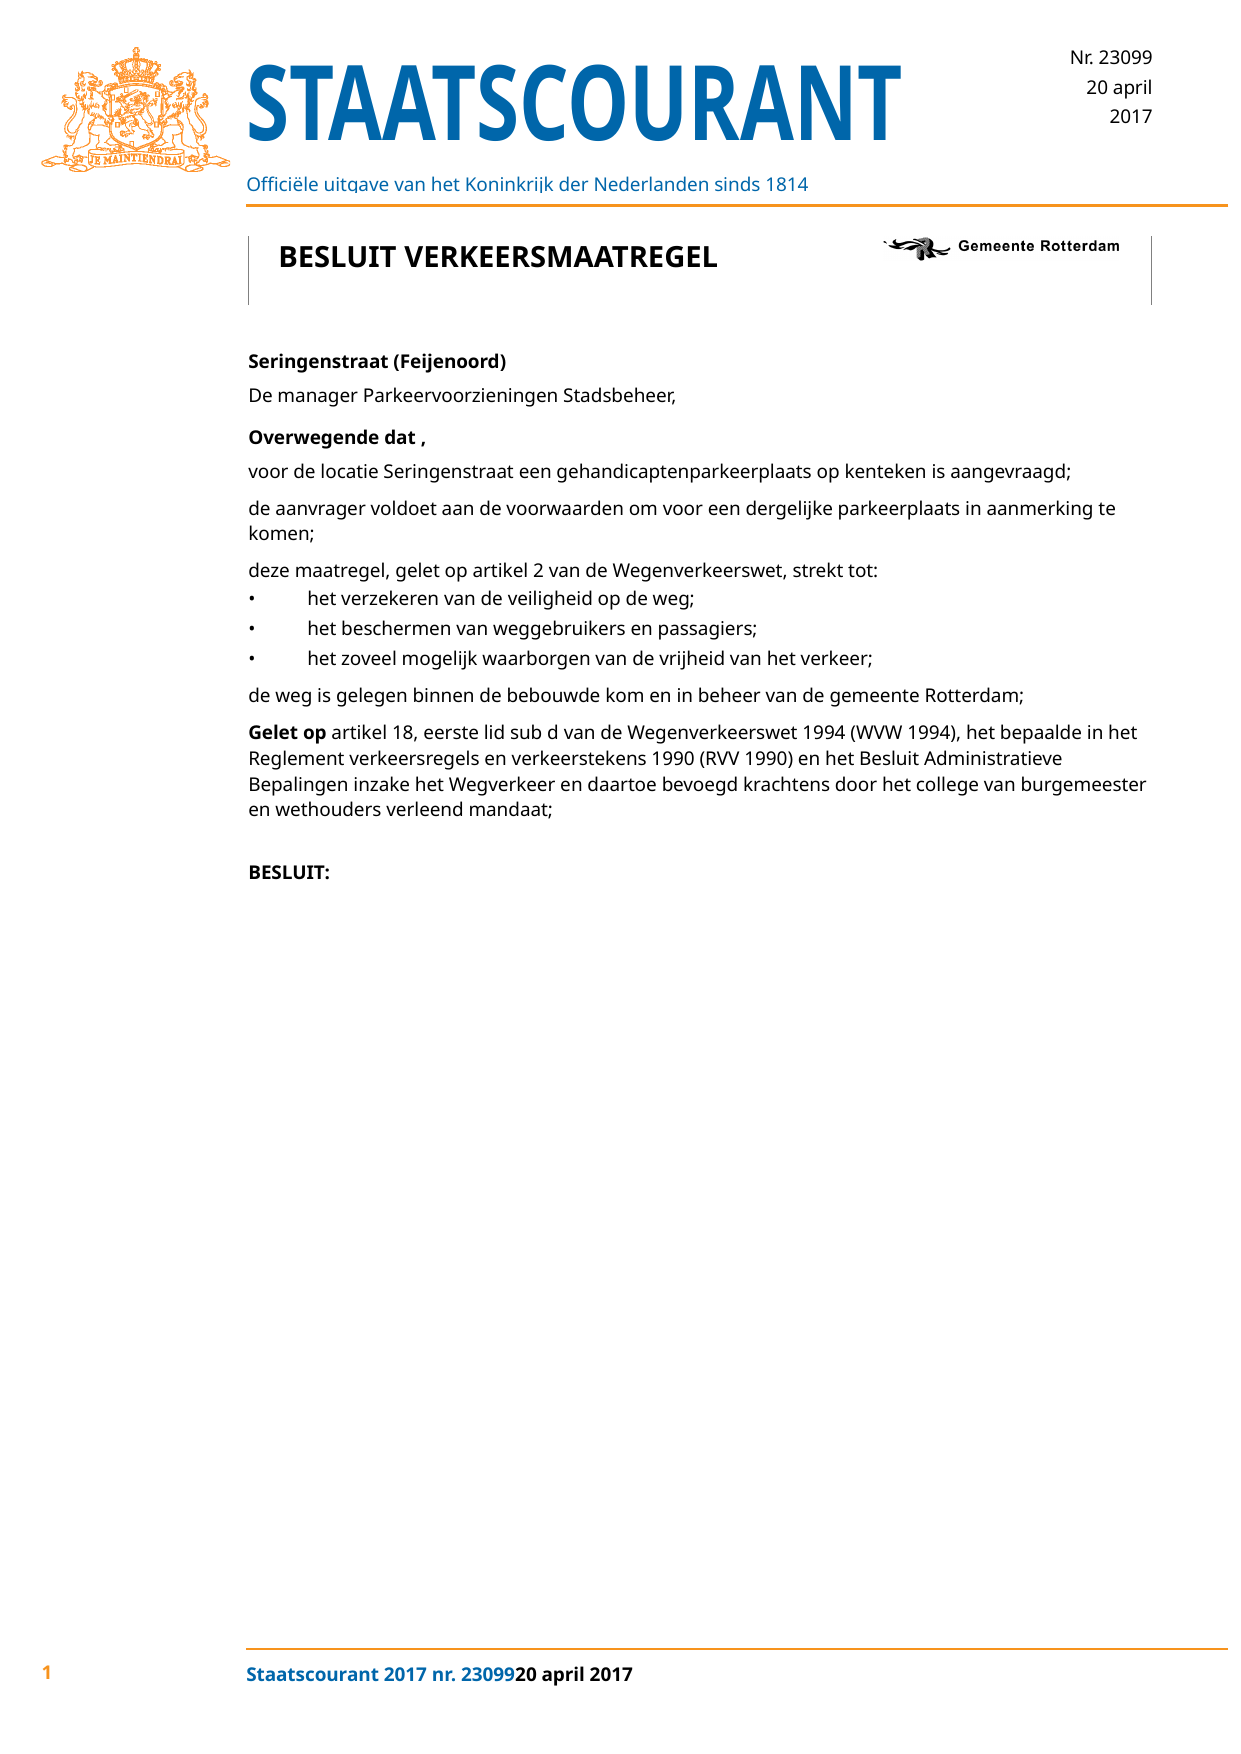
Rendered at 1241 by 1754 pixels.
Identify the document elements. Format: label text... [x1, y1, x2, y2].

text voor de locatie Seringenstraat een gehandicaptenparkeerplaats op kenteken is aangevraagd; [248, 458, 1152, 484]
picture [882, 236, 1119, 261]
text De manager Parkeervoorzieningen Stadsbeheer, [248, 382, 1152, 408]
text de aanvrager voldoet aan de voorwaarden om voor een dergelijke parkeerplaats in aanmerking te komen; [248, 495, 1152, 546]
text deze maatregel, gelet op artikel 2 van de Wegenverkeerswet, strekt tot: [248, 557, 1152, 583]
list het zoveel mogelijk waarborgen van de vrijheid van het verkeer; [248, 645, 1152, 670]
picture [41, 47, 231, 172]
list het verzekeren van de veiligheid op de weg; [248, 586, 1152, 611]
table_header BESLUIT VERKEERSMAATREGEL [249, 236, 850, 305]
table_header [850, 236, 1151, 305]
text BESLUIT: [248, 859, 1152, 885]
text Overwegende dat , [248, 424, 1152, 450]
text Seringenstraat (Feijenoord) [248, 348, 1152, 374]
text de weg is gelegen binnen de bebouwde kom en in beheer van de gemeente Rotterdam; [248, 683, 1152, 708]
text Gelet op artikel 18, eerste lid sub d van de Wegenverkeerswet 1994 (WVW 1994), het bepaalde in het Reglement verkeersregels en verkeerstekens 1990 (RVV 1990) en het Besluit Administratieve Bepalingen inzake het Wegverkeer en daartoe bevoegd krachtens door het college van burgemeester en wethouders verleend mandaat; [248, 719, 1152, 822]
list het beschermen van weggebruikers en passagiers; [248, 615, 1152, 641]
